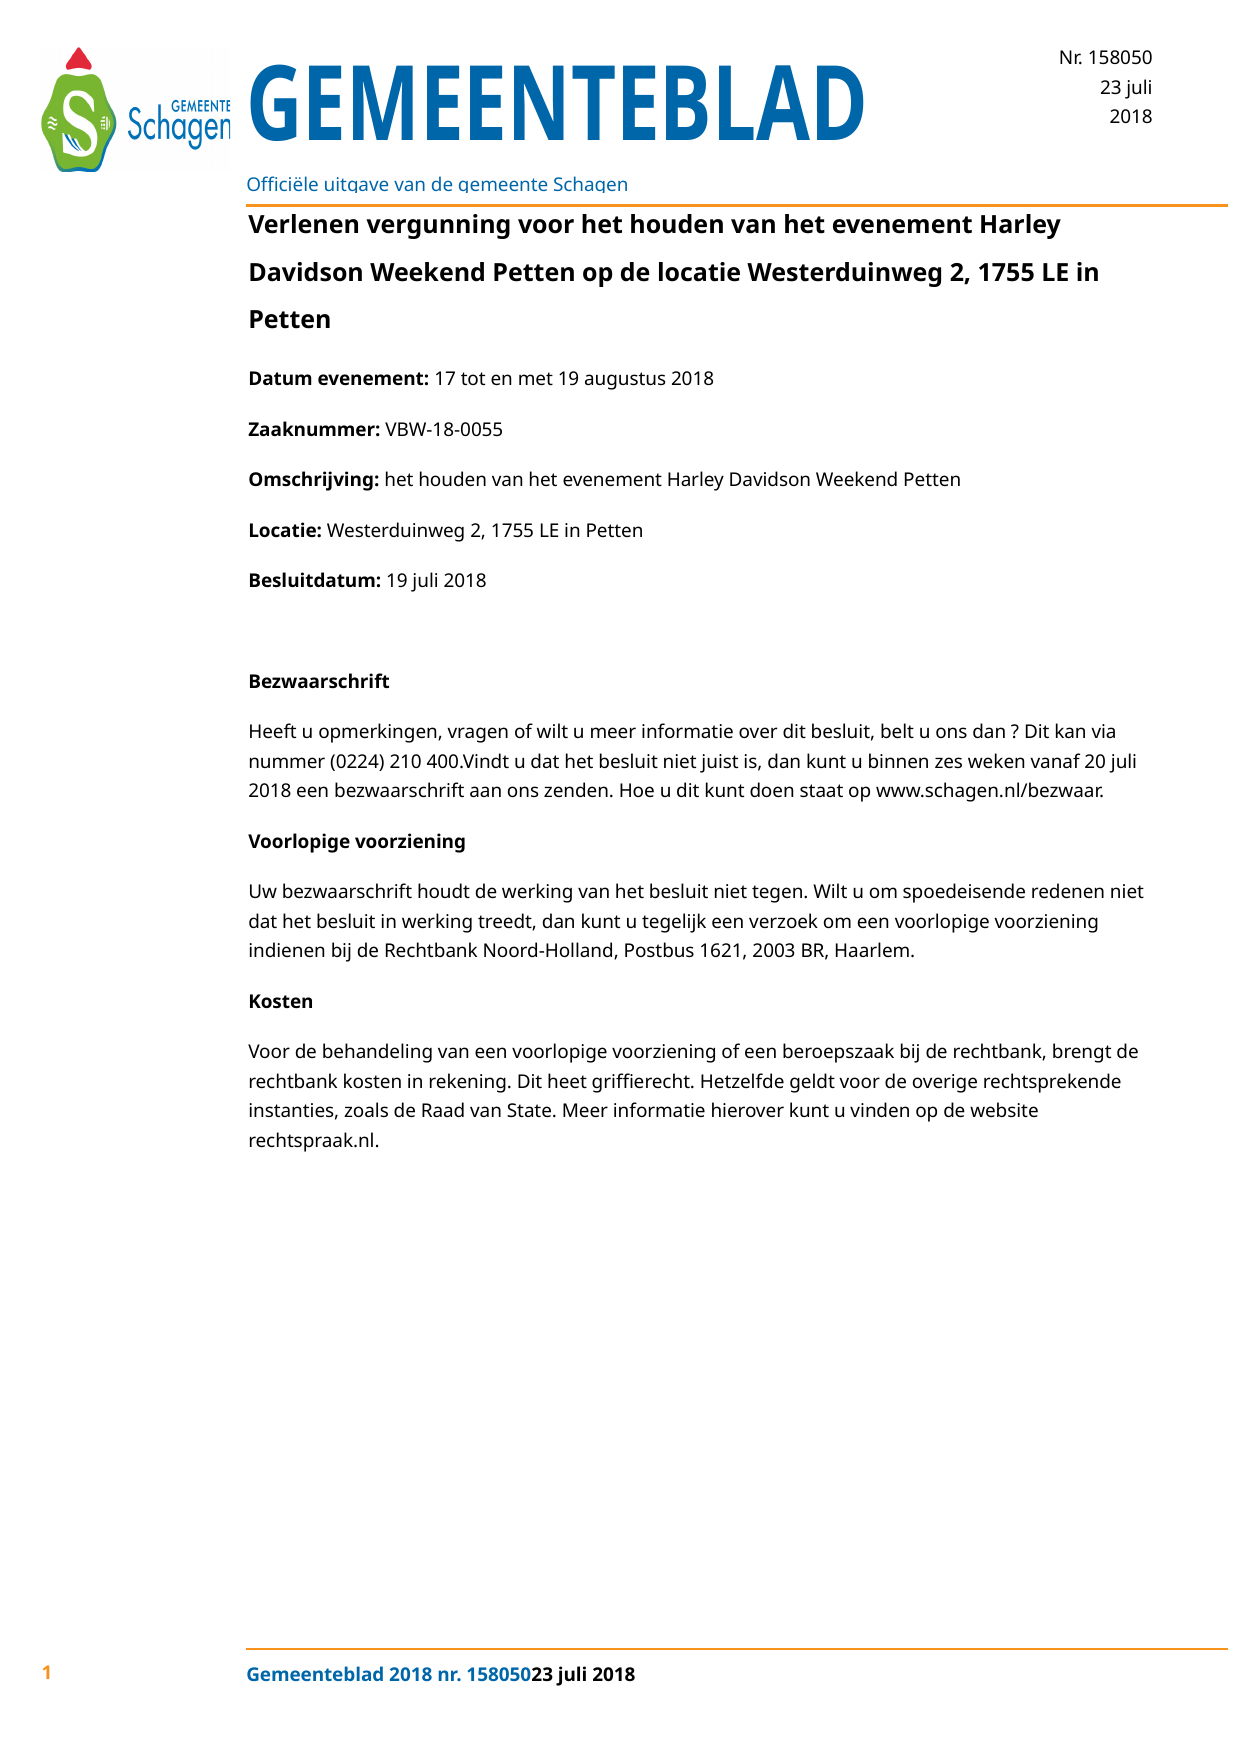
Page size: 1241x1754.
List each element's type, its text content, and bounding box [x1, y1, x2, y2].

text Voor de behandeling van een voorlopige voorziening of een beroepszaak bij de rechtbank, brengt de rechtbank kosten in rekening. Dit heet griffierecht. Hetzelfde geldt voor de overige rechtsprekende instanties, zoals de Raad van State. Meer informatie hierover kunt u vinden op de website rechtspraak.nl. [248, 1038, 1152, 1153]
text Bezwaarschrift [248, 668, 1152, 694]
text Heeft u opmerkingen, vragen of wilt u meer informatie over dit besluit, belt u ons dan ? Dit kan via nummer (0224) 210 400.Vindt u dat het besluit niet juist is, dan kunt u binnen zes weken vanaf 20 juli 2018 een bezwaarschrift aan ons zenden. Hoe u dit kunt doen staat op www.schagen.nl/bezwaar. [248, 718, 1152, 803]
text Voorlopige voorziening [248, 828, 1152, 854]
text Locatie: Westerduinweg 2, 1755 LE in Petten [248, 517, 1152, 542]
text Omschrijving: het houden van het evenement Harley Davidson Weekend Petten [248, 466, 1152, 492]
text Kosten [248, 988, 1152, 1014]
picture [41, 47, 231, 172]
text Zaaknummer: VBW-18-0055 [248, 416, 1152, 442]
text Datum evenement: 17 tot en met 19 augustus 2018 [248, 366, 1152, 391]
text Verlenen vergunning voor het houden van het evenement Harley Davidson Weekend Petten op de locatie Westerduinweg 2, 1755 LE in Petten [248, 207, 1152, 336]
text Uw bezwaarschrift houdt de werking van het besluit niet tegen. Wilt u om spoedeisende redenen niet dat het besluit in werking treedt, dan kunt u tegelijk een verzoek om een voorlopige voorziening indienen bij de Rechtbank Noord-Holland, Postbus 1621, 2003 BR, Haarlem. [248, 878, 1152, 963]
text Besluitdatum: 19 juli 2018 [248, 567, 1152, 593]
